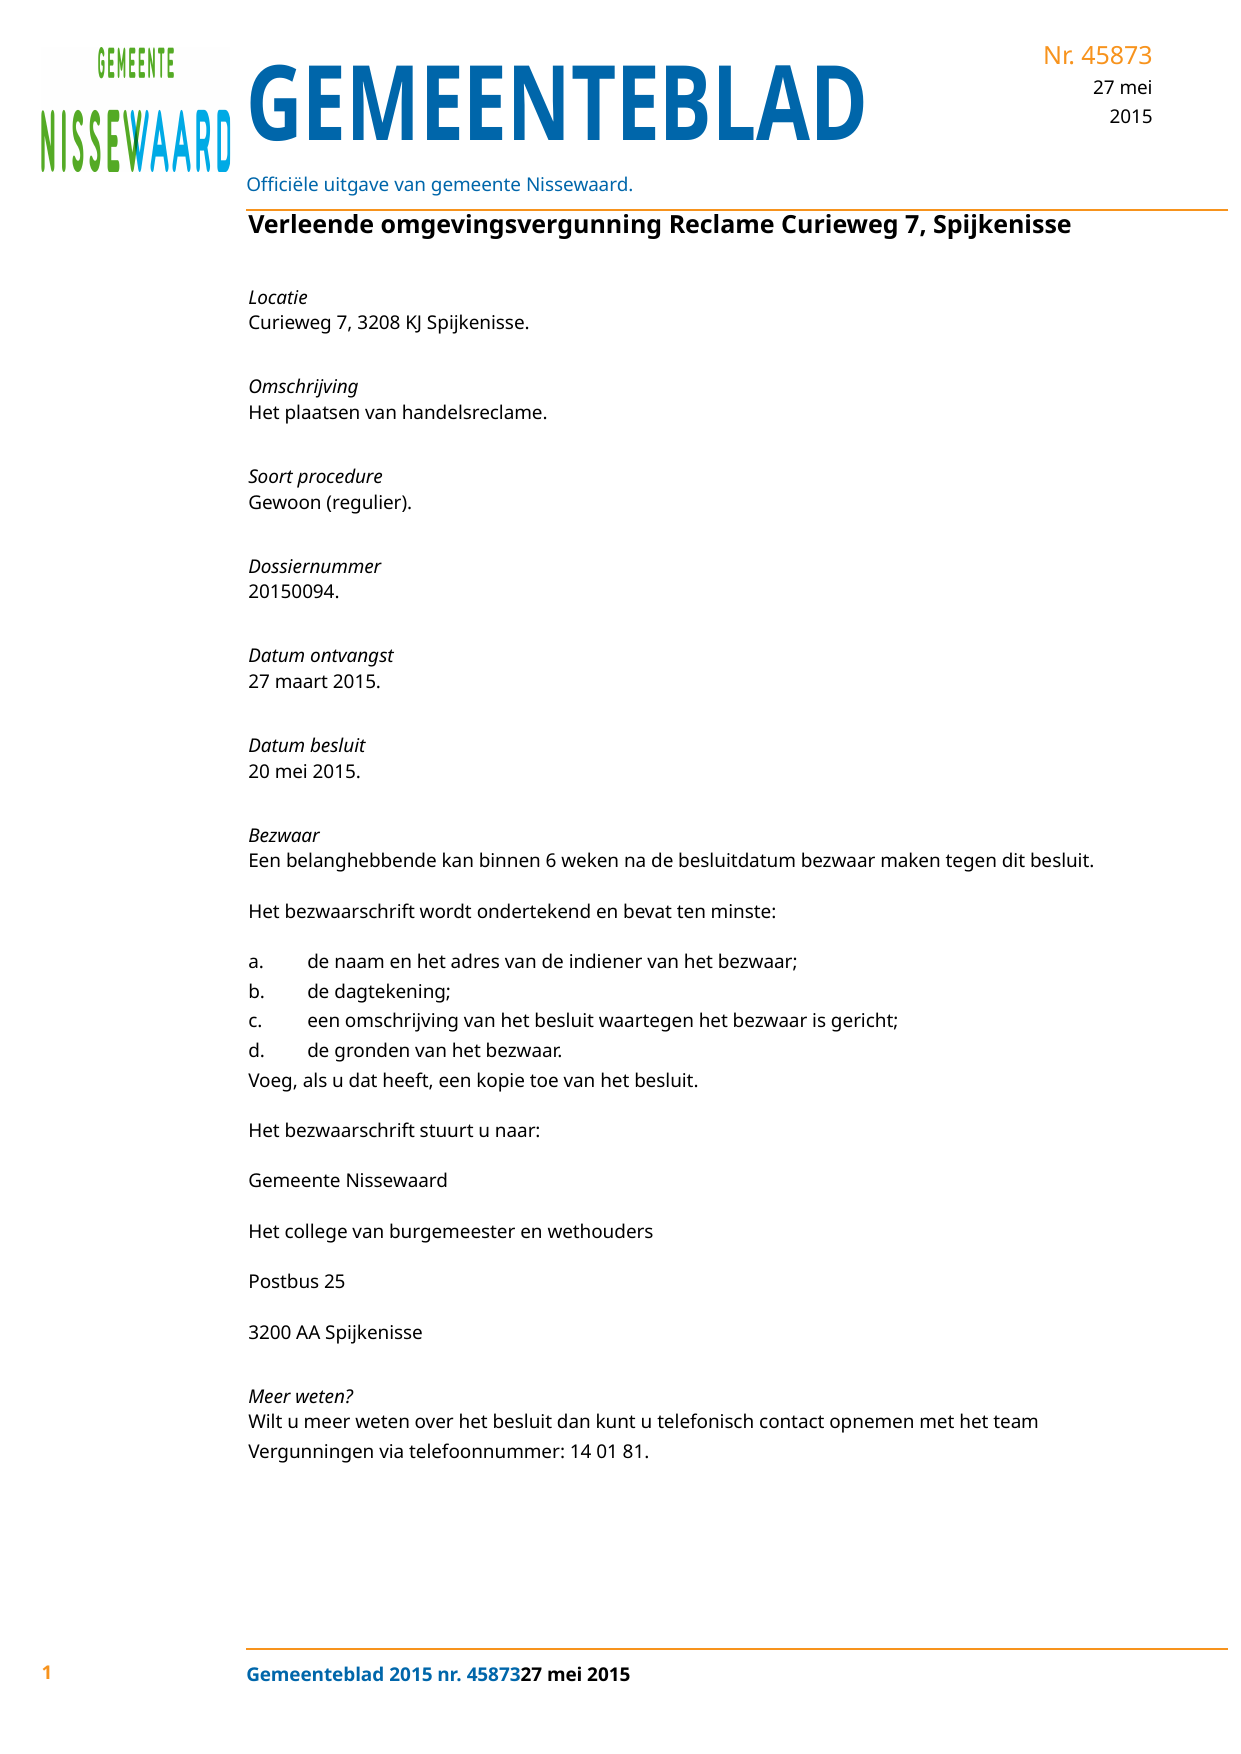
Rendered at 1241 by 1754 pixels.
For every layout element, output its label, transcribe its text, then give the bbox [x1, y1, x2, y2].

text Omschrijving [248, 373, 1152, 399]
text Datum besluit [248, 732, 1152, 758]
text Datum ontvangst [248, 643, 1152, 668]
text Een belanghebbende kan binnen 6 weken na de besluitdatum bezwaar maken tegen dit besluit. [248, 848, 1152, 873]
picture [200, 151, 206, 172]
text Gewoon (regulier). [248, 489, 1152, 515]
list de naam en het adres van de indiener van het bezwaar; [248, 948, 1152, 974]
text Dossiernummer [248, 553, 1152, 579]
text 20150094. [248, 579, 1152, 604]
text Het college van burgemeester en wethouders [248, 1218, 1152, 1244]
text Wilt u meer weten over het besluit dan kunt u telefonisch contact opnemen met het team Vergunningen via telefoonnummer: 14 01 81. [248, 1409, 1152, 1464]
text Het bezwaarschrift wordt ondertekend en bevat ten minste: [248, 898, 1152, 924]
picture [222, 122, 227, 160]
text 3200 AA Spijkenisse [248, 1319, 1152, 1345]
text Voeg, als u dat heeft, een kopie toe van het besluit. [248, 1067, 1152, 1093]
text Het plaatsen van handelsreclame. [248, 399, 1152, 425]
text Verleende omgevingsvergunning Reclame Curieweg 7, Spijkenisse [248, 211, 1152, 241]
text Gemeente Nissewaard [248, 1168, 1152, 1193]
text Postbus 25 [248, 1268, 1152, 1294]
text 20 mei 2015. [248, 758, 1152, 784]
text Het bezwaarschrift stuurt u naar: [248, 1117, 1152, 1143]
list de dagtekening; [248, 978, 1152, 1004]
picture [176, 157, 187, 172]
picture [201, 122, 206, 138]
text Bezwaar [248, 822, 1152, 848]
text Locatie [248, 284, 1152, 309]
picture [41, 47, 231, 172]
text Soort procedure [248, 463, 1152, 489]
text Curieweg 7, 3208 KJ Spijkenisse. [248, 309, 1152, 335]
picture [154, 157, 165, 172]
text Meer weten? [248, 1383, 1152, 1409]
list een omschrijving van het besluit waartegen het bezwaar is gericht; [248, 1008, 1152, 1033]
text 27 maart 2015. [248, 668, 1152, 694]
list de gronden van het bezwaar. [248, 1037, 1152, 1063]
